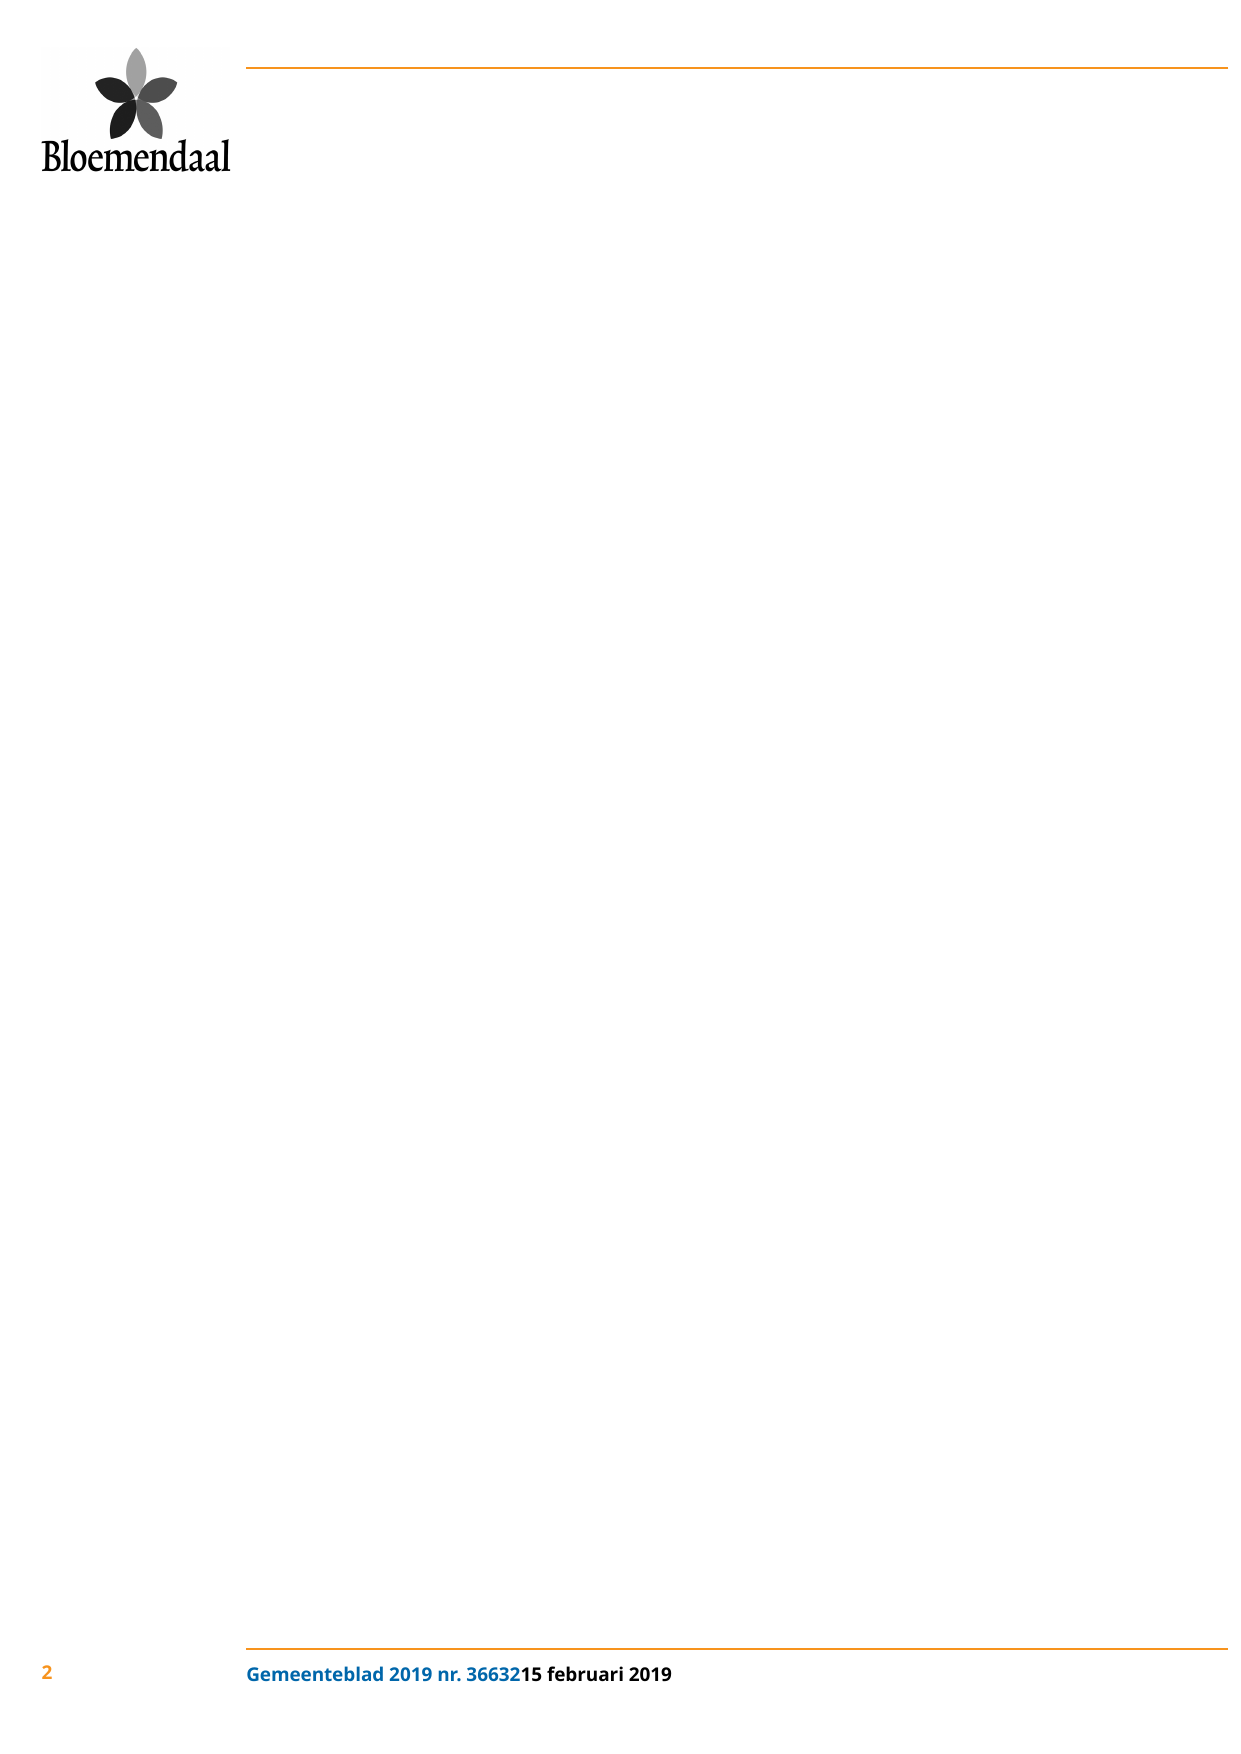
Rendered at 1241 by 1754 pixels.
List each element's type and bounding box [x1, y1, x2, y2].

picture [41, 47, 231, 172]
